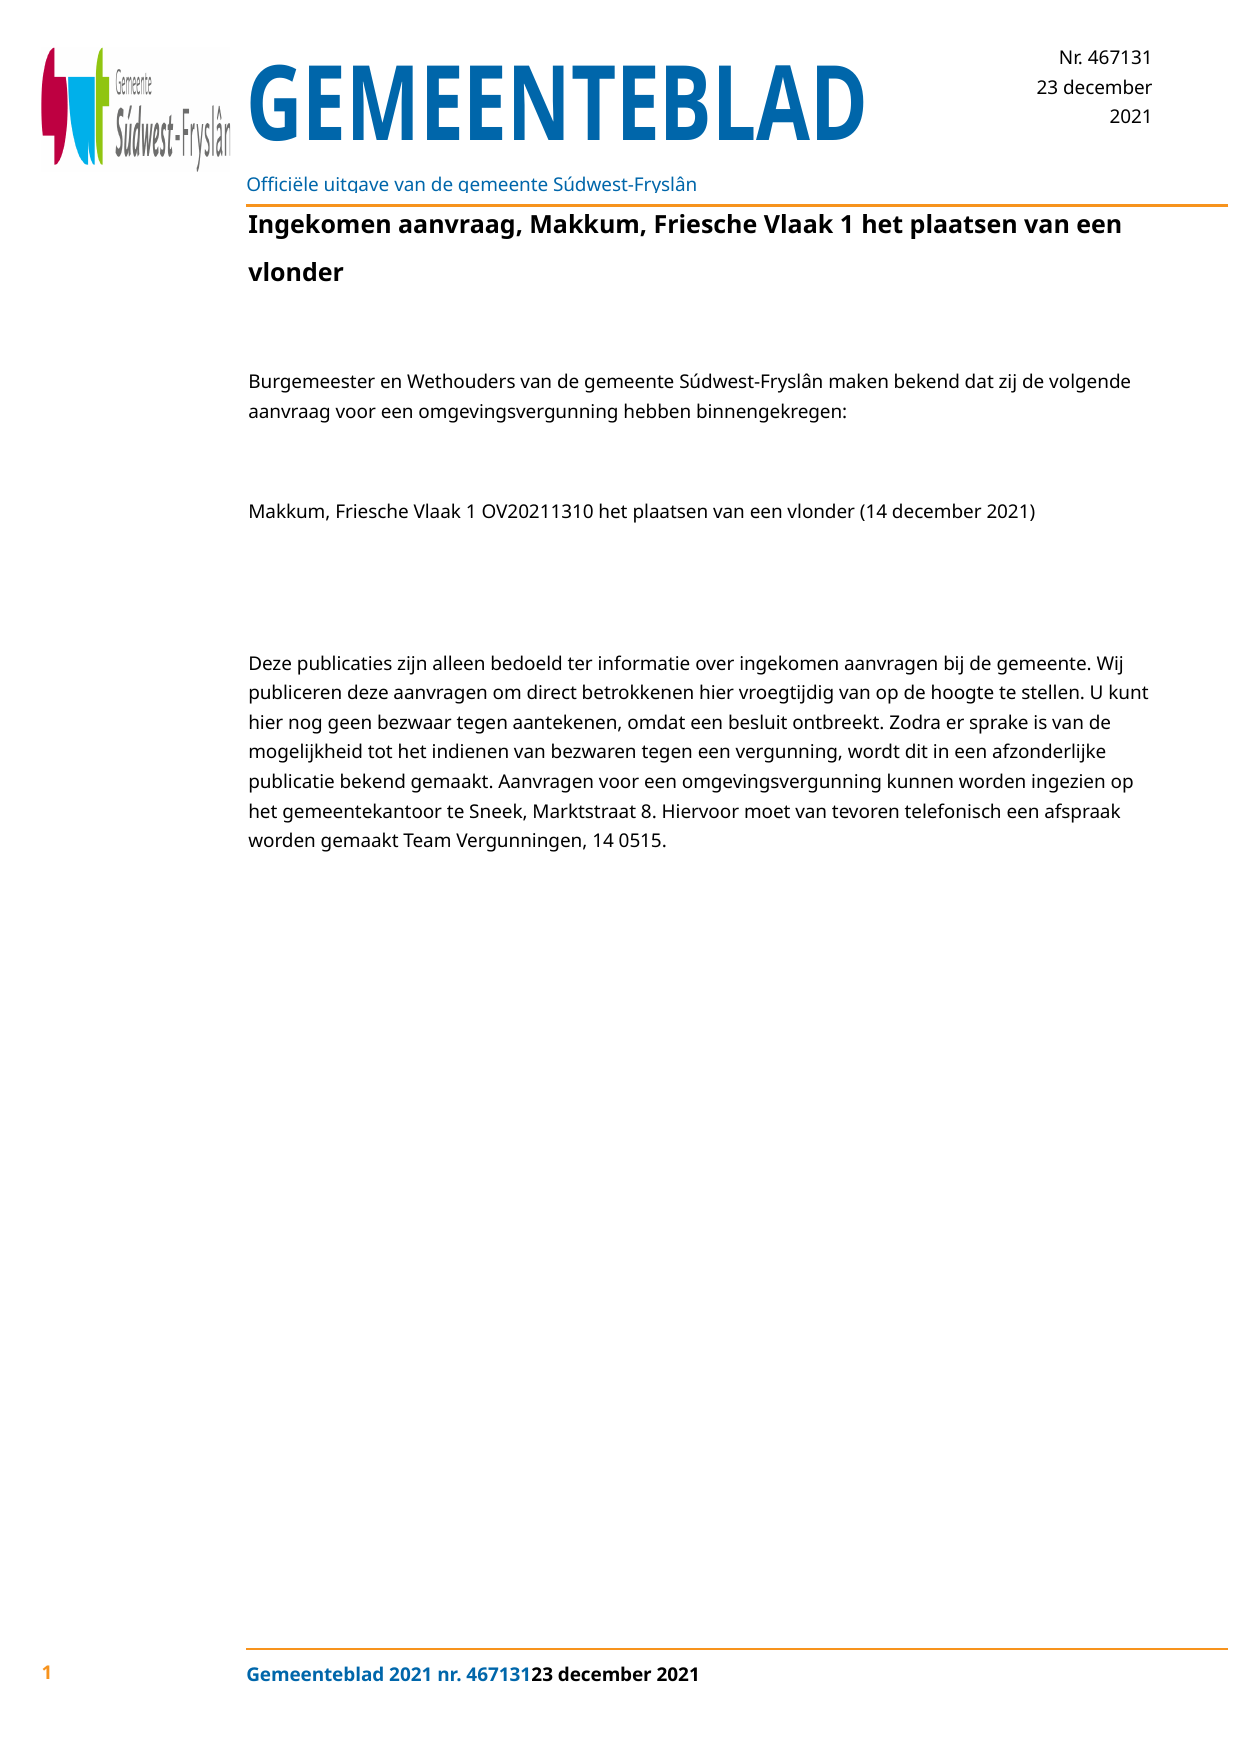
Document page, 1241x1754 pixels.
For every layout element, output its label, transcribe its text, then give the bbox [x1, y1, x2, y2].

picture [41, 47, 231, 172]
text Deze publicaties zijn alleen bedoeld ter informatie over ingekomen aanvragen bij de gemeente. Wij publiceren deze aanvragen om direct betrokkenen hier vroegtijdig van op de hoogte te stellen. U kunt hier nog geen bezwaar tegen aantekenen, omdat een besluit ontbreekt. Zodra er sprake is van de mogelijkheid tot het indienen van bezwaren tegen een vergunning, wordt dit in een afzonderlijke publicatie bekend gemaakt. Aanvragen voor een omgevingsvergunning kunnen worden ingezien op het gemeentekantoor te Sneek, Marktstraat 8. Hiervoor moet van tevoren telefonisch een afspraak worden gemaakt Team Vergunningen, 14 0515. [248, 650, 1152, 853]
text Ingekomen aanvraag, Makkum, Friesche Vlaak 1 het plaatsen van een vlonder [248, 207, 1152, 288]
text Burgemeester en Wethouders van de gemeente Súdwest-Fryslân maken bekend dat zij de volgende aanvraag voor een omgevingsvergunning hebben binnengekregen: [248, 368, 1152, 424]
text Makkum, Friesche Vlaak 1 OV20211310 het plaatsen van een vlonder (14 december 2021) [248, 499, 1152, 524]
